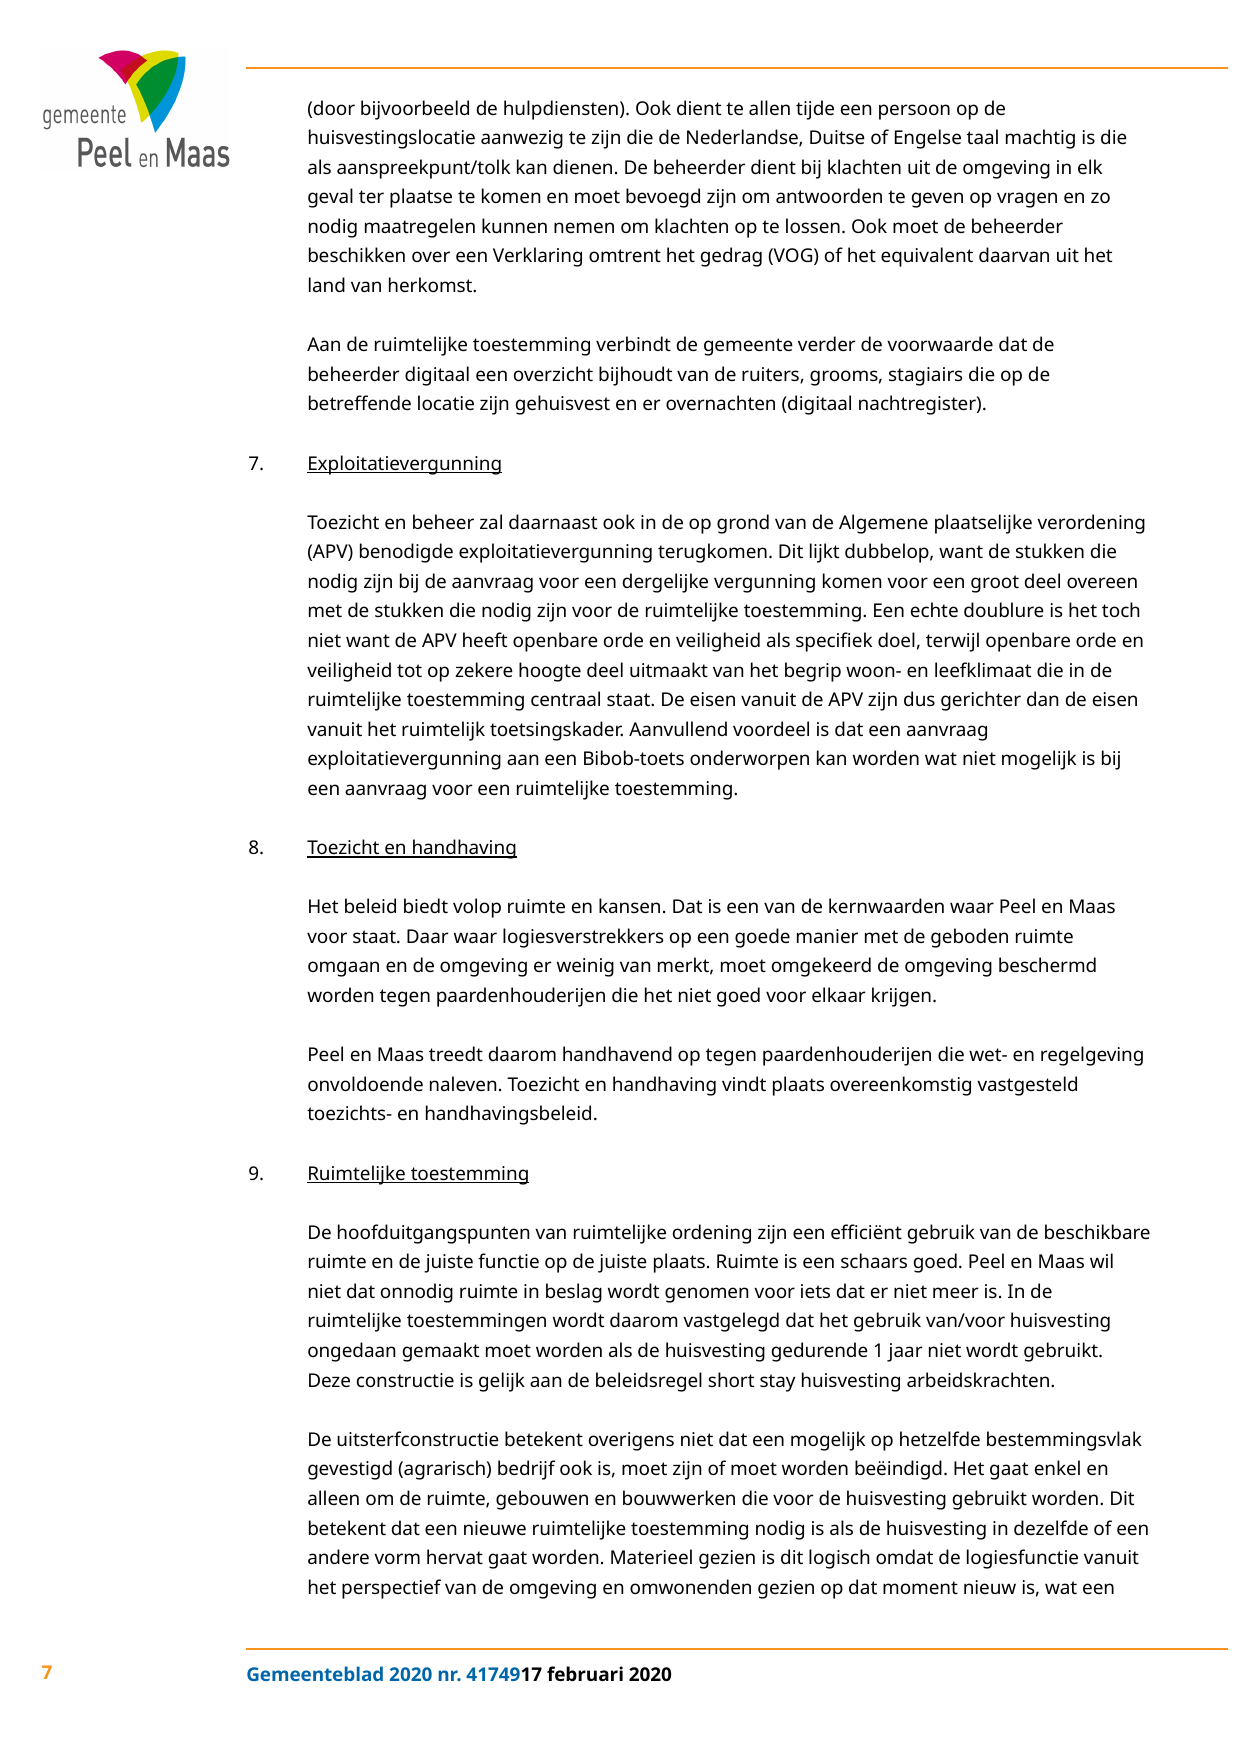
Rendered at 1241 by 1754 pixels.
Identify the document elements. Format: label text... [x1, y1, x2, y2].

list Ruimtelijke toestemming [248, 1160, 1152, 1186]
list Peel en Maas treedt daarom handhavend op tegen paardenhouderijen die wet- en regelgeving onvoldoende naleven. Toezicht en handhaving vindt plaats overeenkomstig vastgesteld toezichts- en handhavingsbeleid. [248, 1041, 1152, 1126]
list Aan de ruimtelijke toestemming verbindt de gemeente verder de voorwaarde dat de beheerder digitaal een overzicht bijhoudt van de ruiters, grooms, stagiairs die op de betreffende locatie zijn gehuisvest en er overnachten (digitaal nachtregister). [248, 331, 1152, 416]
list (door bijvoorbeeld de hulpdiensten). Ook dient te allen tijde een persoon op de huisvestingslocatie aanwezig te zijn die de Nederlandse, Duitse of Engelse taal machtig is die als aanspreekpunt/tolk kan dienen. De beheerder dient bij klachten uit de omgeving in elk geval ter plaatse te komen en moet bevoegd zijn om antwoorden te geven op vragen en zo nodig maatregelen kunnen nemen om klachten op te lossen. Ook moet de beheerder beschikken over een Verklaring omtrent het gedrag (VOG) of het equivalent daarvan uit het land van herkomst. [248, 95, 1152, 298]
list De hoofduitgangspunten van ruimtelijke ordening zijn een efficiënt gebruik van de beschikbare ruimte en de juiste functie op de juiste plaats. Ruimte is een schaars goed. Peel en Maas wil niet dat onnodig ruimte in beslag wordt genomen voor iets dat er niet meer is. In de ruimtelijke toestemmingen wordt daarom vastgelegd dat het gebruik van/voor huisvesting ongedaan gemaakt moet worden als de huisvesting gedurende 1 jaar niet wordt gebruikt. Deze constructie is gelijk aan de beleidsregel short stay huisvesting arbeidskrachten. [248, 1219, 1152, 1393]
picture [41, 47, 231, 172]
list Toezicht en handhaving [248, 834, 1152, 860]
list De uitsterfconstructie betekent overigens niet dat een mogelijk op hetzelfde bestemmingsvlak gevestigd (agrarisch) bedrijf ook is, moet zijn of moet worden beëindigd. Het gaat enkel en alleen om de ruimte, gebouwen en bouwwerken die voor de huisvesting gebruikt worden. Dit betekent dat een nieuwe ruimtelijke toestemming nodig is als de huisvesting in dezelfde of een andere vorm hervat gaat worden. Materieel gezien is dit logisch omdat de logiesfunctie vanuit het perspectief van de omgeving en omwonenden gezien op dat moment nieuw is, wat een [248, 1426, 1152, 1600]
list Toezicht en beheer zal daarnaast ook in de op grond van de Algemene plaatselijke verordening (APV) benodigde exploitatievergunning terugkomen. Dit lijkt dubbelop, want de stukken die nodig zijn bij de aanvraag voor een dergelijke vergunning komen voor een groot deel overeen met de stukken die nodig zijn voor de ruimtelijke toestemming. Een echte doublure is het toch niet want de APV heeft openbare orde en veiligheid als specifiek doel, terwijl openbare orde en veiligheid tot op zekere hoogte deel uitmaakt van het begrip woon- en leefklimaat die in de ruimtelijke toestemming centraal staat. De eisen vanuit de APV zijn dus gerichter dan de eisen vanuit het ruimtelijk toetsingskader. Aanvullend voordeel is dat een aanvraag exploitatievergunning aan een Bibob-toets onderworpen kan worden wat niet mogelijk is bij een aanvraag voor een ruimtelijke toestemming. [248, 509, 1152, 801]
list Het beleid biedt volop ruimte en kansen. Dat is een van de kernwaarden waar Peel en Maas voor staat. Daar waar logiesverstrekkers op een goede manier met de geboden ruimte omgaan en de omgeving er weinig van merkt, moet omgekeerd de omgeving beschermd worden tegen paardenhouderijen die het niet goed voor elkaar krijgen. [248, 893, 1152, 1008]
list Exploitatievergunning [248, 450, 1152, 476]
